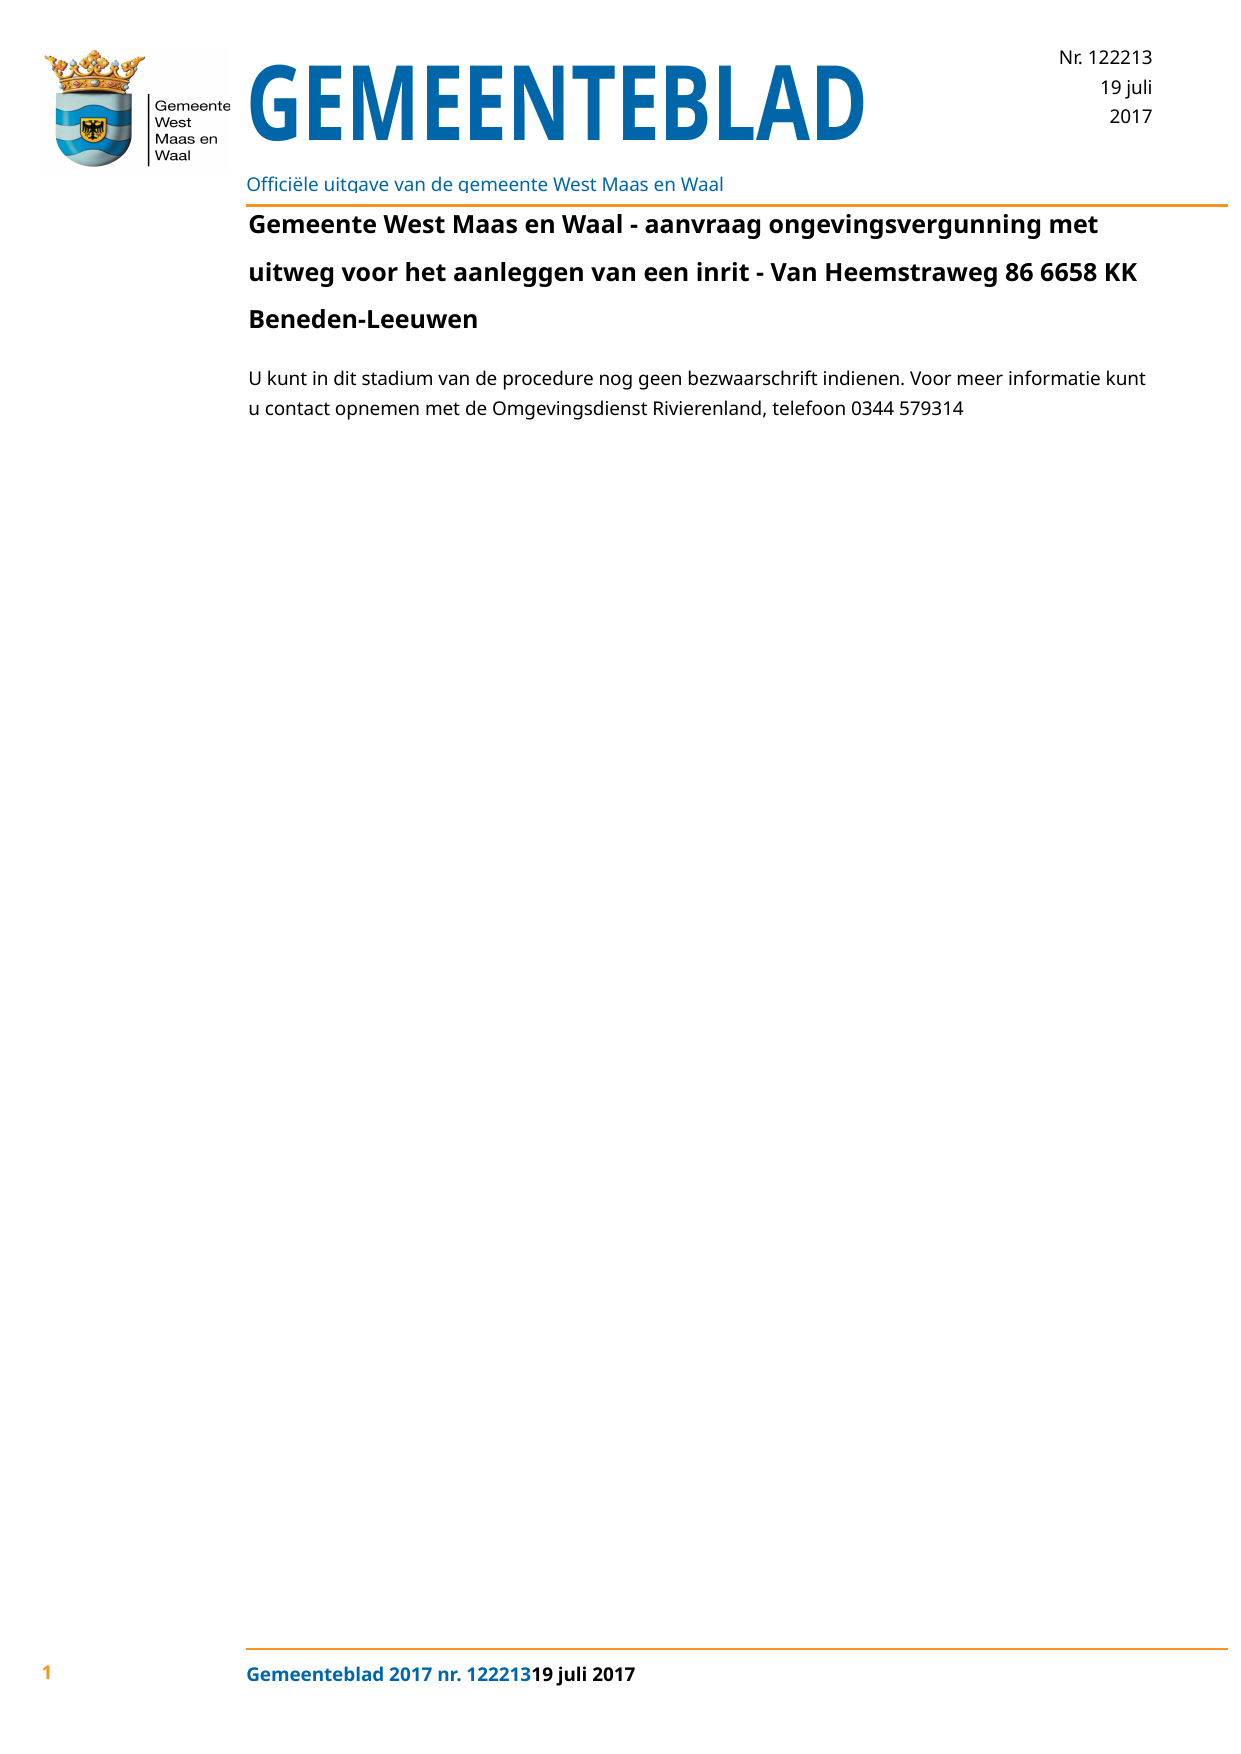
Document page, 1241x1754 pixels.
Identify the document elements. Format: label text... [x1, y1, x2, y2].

picture [41, 47, 231, 172]
text Gemeente West Maas en Waal - aanvraag ongevingsvergunning met uitweg voor het aanleggen van een inrit - Van Heemstraweg 86 6658 KK Beneden-Leeuwen [248, 207, 1152, 336]
text U kunt in dit stadium van de procedure nog geen bezwaarschrift indienen. Voor meer informatie kunt u contact opnemen met de Omgevingsdienst Rivierenland, telefoon 0344 579314 [248, 366, 1152, 421]
